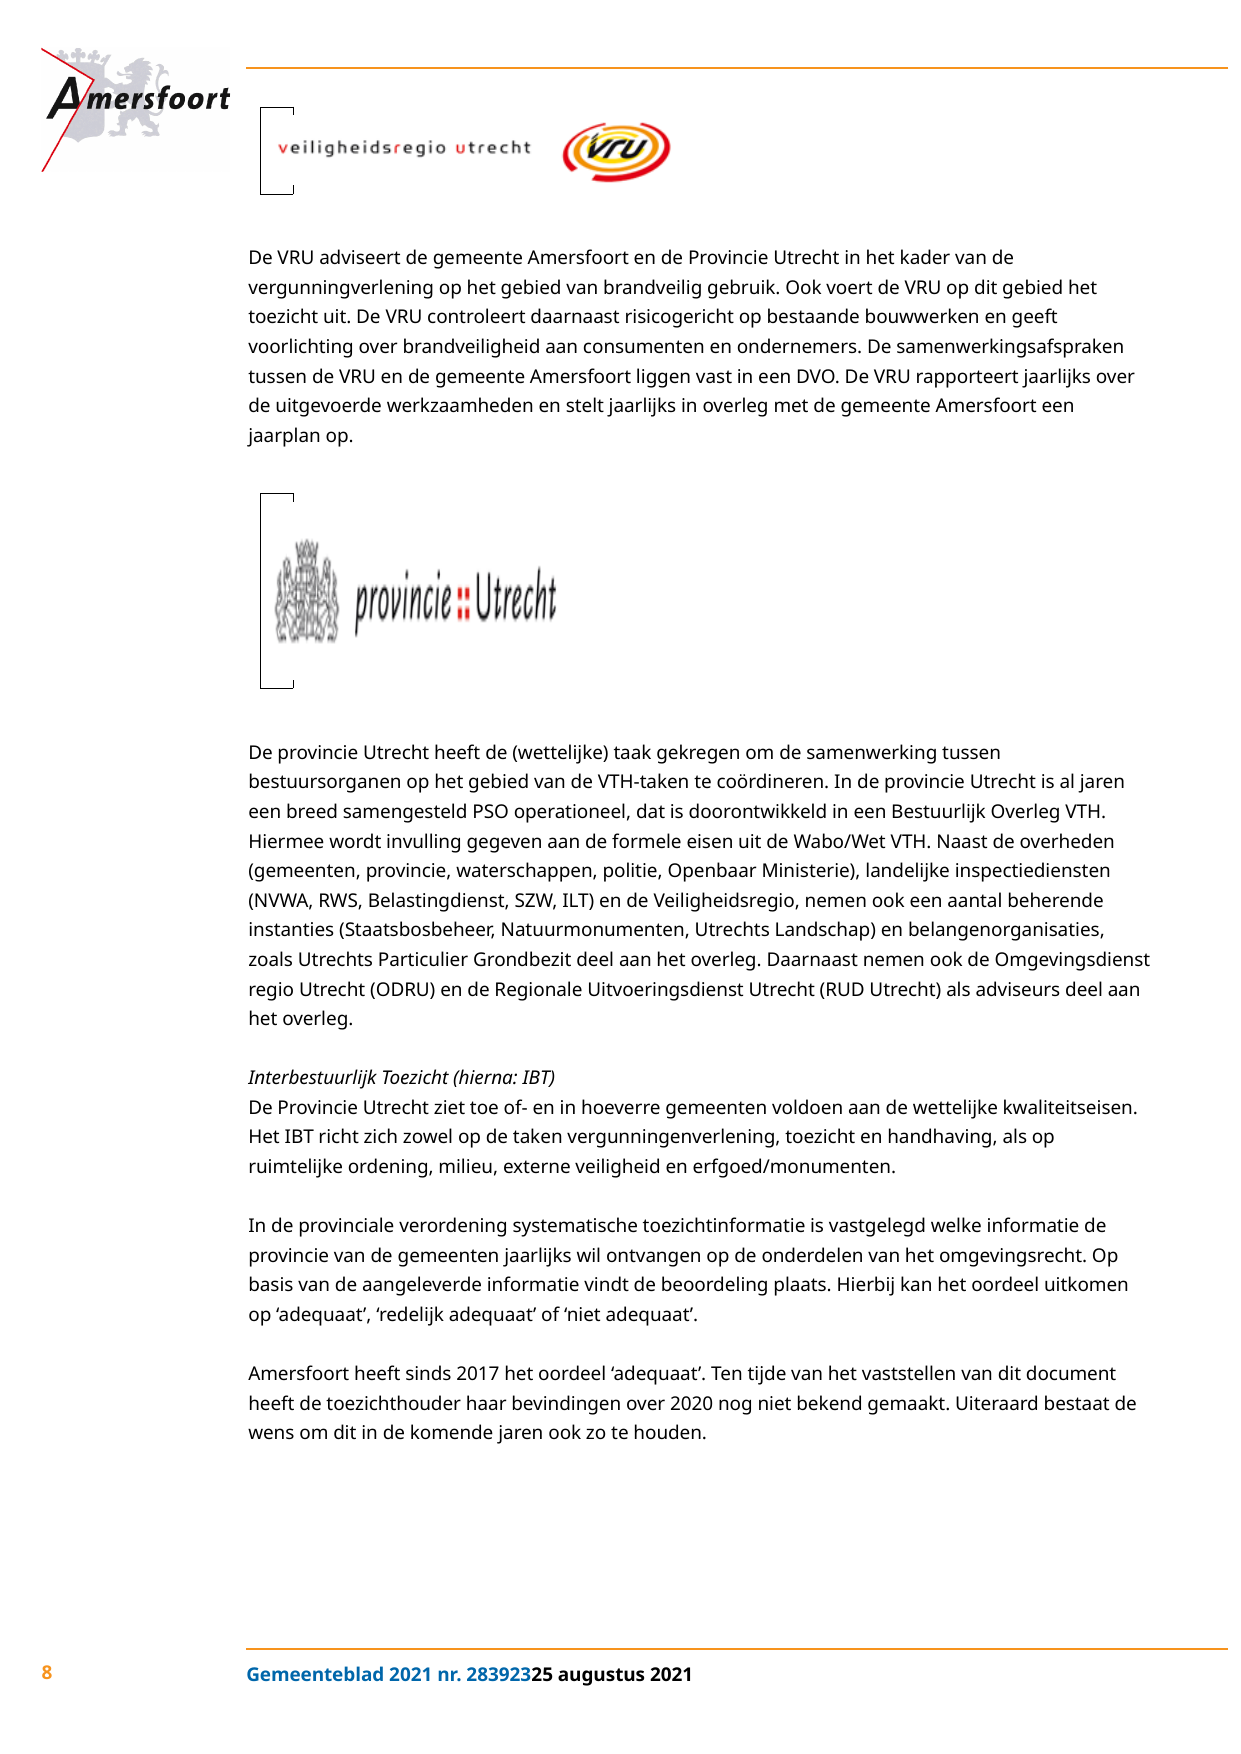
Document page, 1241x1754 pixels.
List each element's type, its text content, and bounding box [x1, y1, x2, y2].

text De VRU adviseert de gemeente Amersfoort en de Provincie Utrecht in het kader van de vergunningverlening op het gebied van brandveilig gebruik. Ook voert de VRU op dit gebied het toezicht uit. De VRU controleert daarnaast risicogericht op bestaande bouwwerken en geeft voorlichting over brandveiligheid aan consumenten en ondernemers. De samenwerkingsafspraken tussen de VRU en de gemeente Amersfoort liggen vast in een DVO. De VRU rapporteert jaarlijks over de uitgevoerde werkzaamheden en stelt jaarlijks in overleg met de gemeente Amersfoort een jaarplan op. [248, 244, 1152, 448]
text Amersfoort heeft sinds 2017 het oordeel ‘adequaat’. Ten tijde van het vaststellen van dit document heeft de toezichthouder haar bevindingen over 2020 nog niet bekend gemaakt. Uiteraard bestaat de wens om dit in de komende jaren ook zo te houden. [248, 1360, 1152, 1445]
text De Provincie Utrecht ziet toe of- en in hoeverre gemeenten voldoen aan de wettelijke kwaliteitseisen. Het IBT richt zich zowel op de taken vergunningenverlening, toezicht en handhaving, als op ruimtelijke ordening, milieu, externe veiligheid en erfgoed/monumenten. [248, 1094, 1152, 1179]
picture [41, 47, 231, 172]
picture [268, 502, 565, 680]
text In de provinciale verordening systematische toezichtinformatie is vastgelegd welke informatie de provincie van de gemeenten jaarlijks wil ontvangen op de onderdelen van het omgevingsrecht. Op basis van de aangeleverde informatie vindt de beoordeling plaats. Hierbij kan het oordeel uitkomen op ‘adequaat’, ‘redelijk adequaat’ of ‘niet adequaat’. [248, 1212, 1152, 1327]
picture [268, 115, 683, 185]
text De provincie Utrecht heeft de (wettelijke) taak gekregen om de samenwerking tussen bestuursorganen op het gebied van de VTH-taken te coördineren. In de provincie Utrecht is al jaren een breed samengesteld PSO operationeel, dat is doorontwikkeld in een Bestuurlijk Overleg VTH. Hiermee wordt invulling gegeven aan de formele eisen uit de Wabo/Wet VTH. Naast de overheden (gemeenten, provincie, waterschappen, politie, Openbaar Ministerie), landelijke inspectiediensten (NVWA, RWS, Belastingdienst, SZW, ILT) en de Veiligheidsregio, nemen ook een aantal beherende instanties (Staatsbosbeheer, Natuurmonumenten, Utrechts Landschap) en belangenorganisaties, zoals Utrechts Particulier Grondbezit deel aan het overleg. Daarnaast nemen ook de Omgevingsdienst regio Utrecht (ODRU) en de Regionale Uitvoeringsdienst Utrecht (RUD Utrecht) als adviseurs deel aan het overleg. [248, 739, 1152, 1031]
text Interbestuurlijk Toezicht (hierna: IBT) [248, 1064, 1152, 1090]
